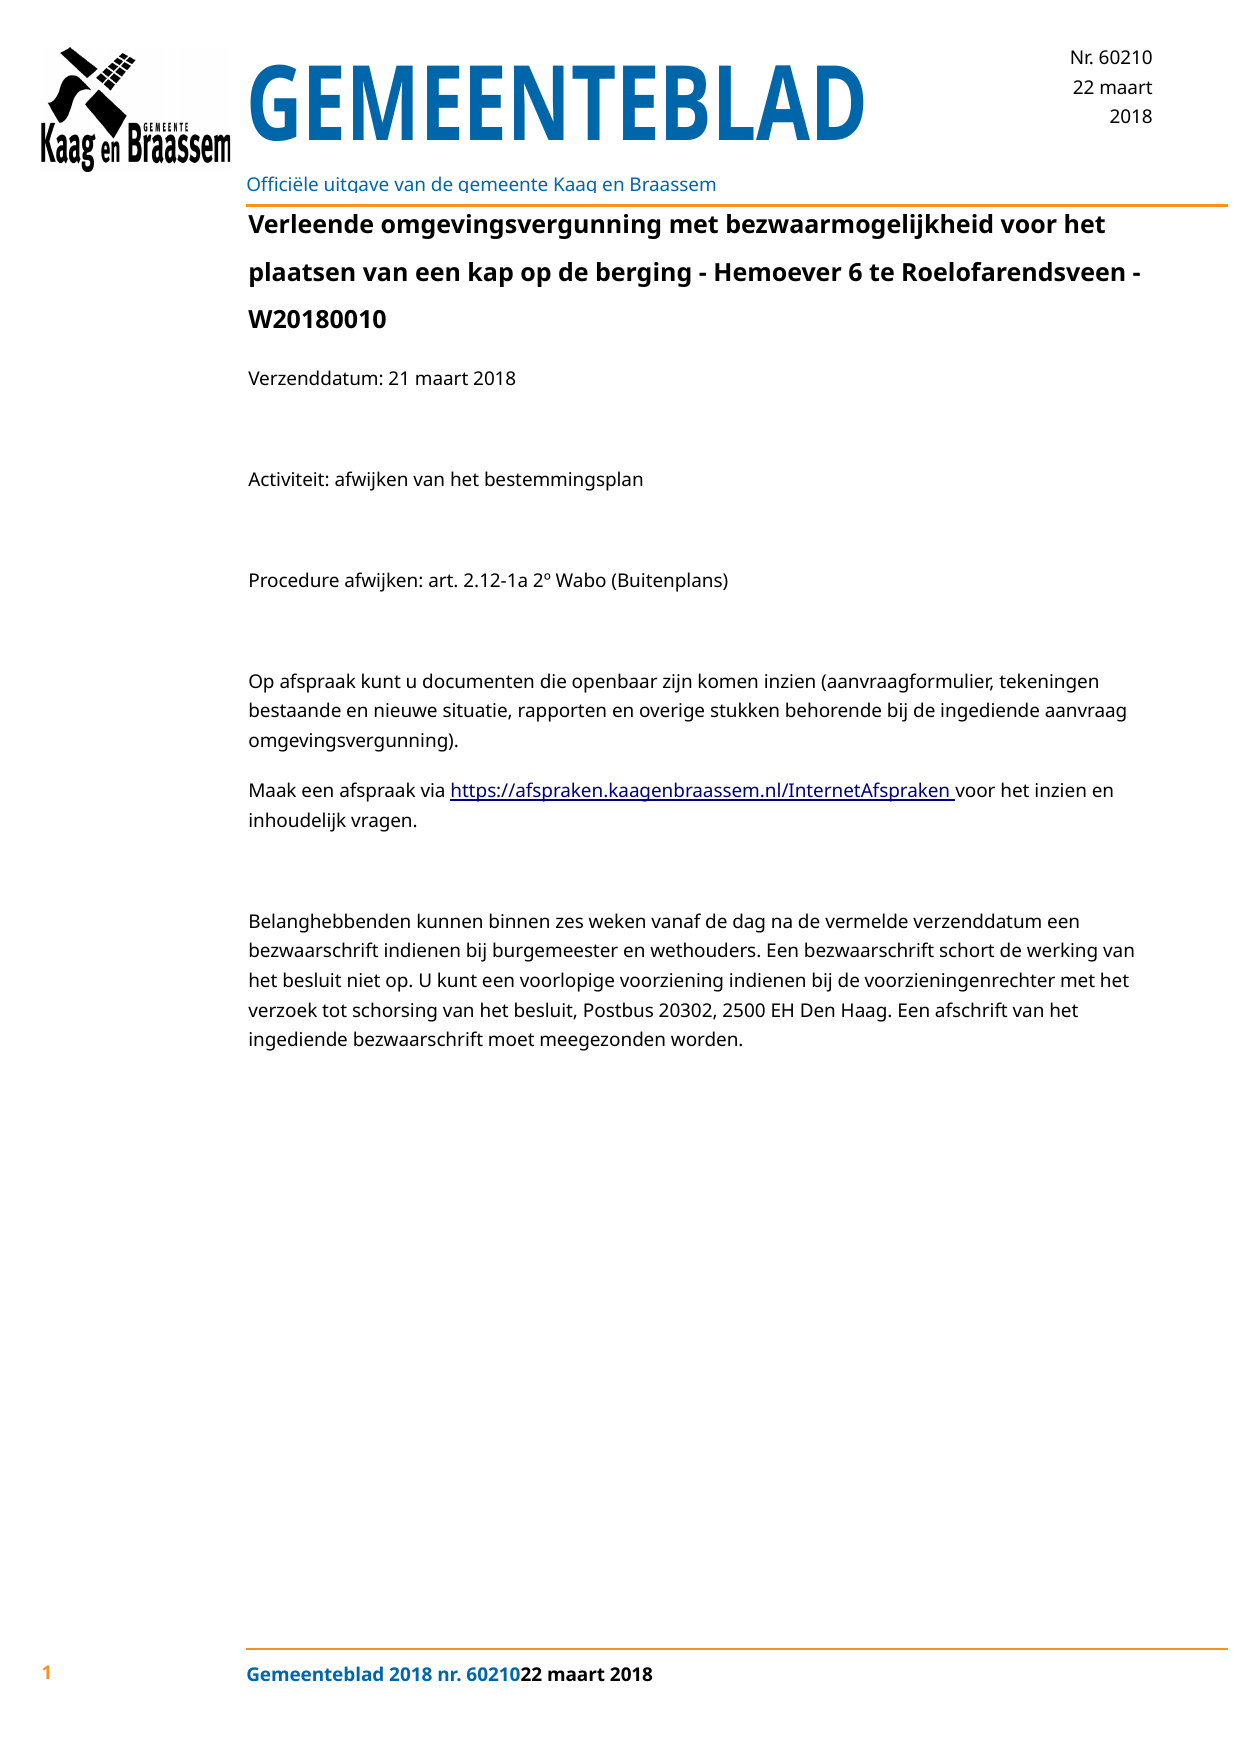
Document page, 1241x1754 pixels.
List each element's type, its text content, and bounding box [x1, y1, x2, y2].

text Maak een afspraak via https://afspraken.kaagenbraassem.nl/InternetAfspraken voor het inzien en inhoudelijk vragen. [248, 778, 1152, 833]
text Activiteit: afwijken van het bestemmingsplan [248, 466, 1152, 492]
text Procedure afwijken: art. 2.12-1a 2º Wabo (Buitenplans) [248, 567, 1152, 593]
text Verleende omgevingsvergunning met bezwaarmogelijkheid voor het plaatsen van een kap op de berging - Hemoever 6 te Roelofarendsveen - W20180010 [248, 207, 1152, 336]
text Belanghebbenden kunnen binnen zes weken vanaf de dag na de vermelde verzenddatum een bezwaarschrift indienen bij burgemeester en wethouders. Een bezwaarschrift schort de werking van het besluit niet op. U kunt een voorlopige voorziening indienen bij de voorzieningenrechter met het verzoek tot schorsing van het besluit, Postbus 20302, 2500 EH Den Haag. Een afschrift van het ingediende bezwaarschrift moet meegezonden worden. [248, 908, 1152, 1052]
picture [41, 47, 231, 172]
text Verzenddatum: 21 maart 2018 [248, 366, 1152, 391]
text Op afspraak kunt u documenten die openbaar zijn komen inzien (aanvraagformulier, tekeningen bestaande en nieuwe situatie, rapporten en overige stukken behorende bij de ingediende aanvraag omgevingsvergunning). [248, 668, 1152, 753]
